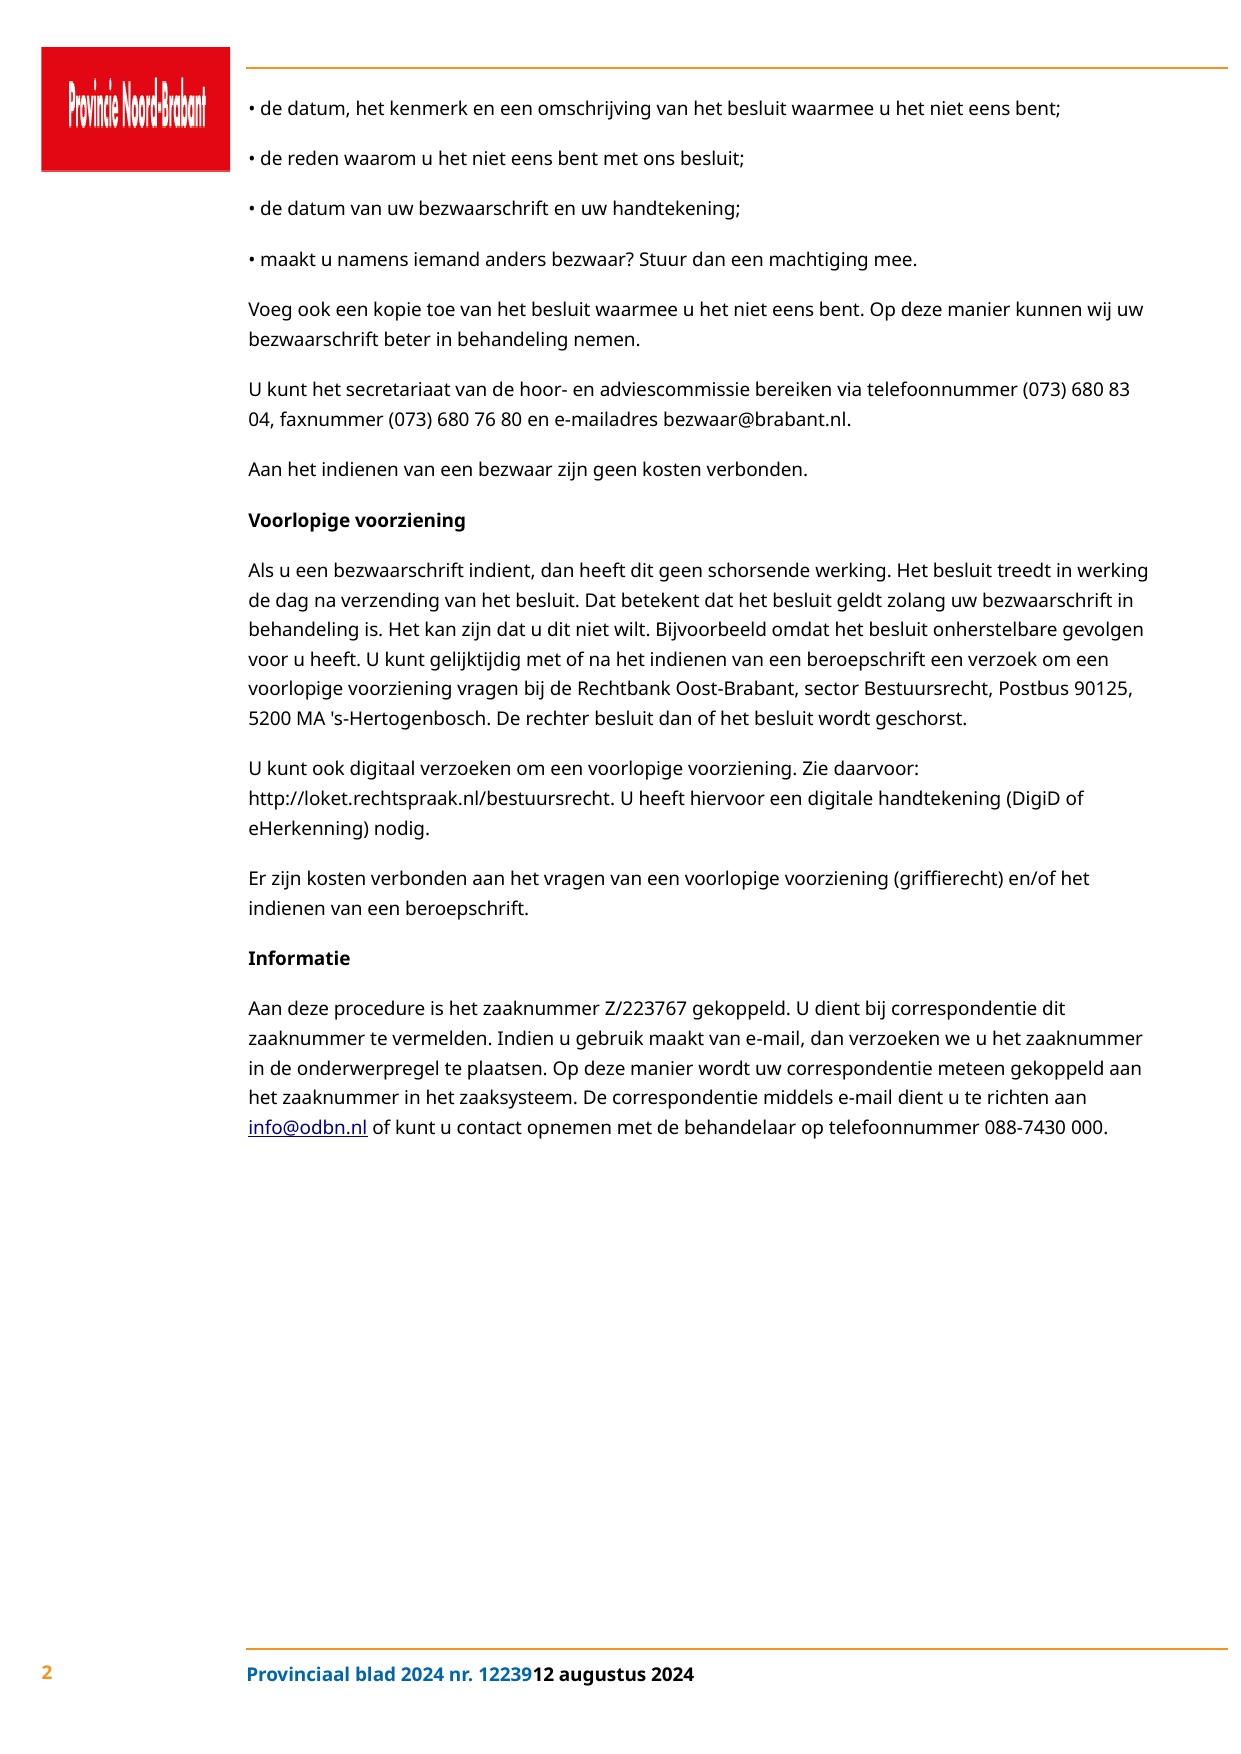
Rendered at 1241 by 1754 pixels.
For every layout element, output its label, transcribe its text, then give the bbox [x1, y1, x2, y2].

text • de datum, het kenmerk en een omschrijving van het besluit waarmee u het niet eens bent; [248, 95, 1152, 121]
text • de reden waarom u het niet eens bent met ons besluit; [248, 145, 1152, 171]
text U kunt het secretariaat van de hoor- en adviescommissie bereiken via telefoonnummer (073) 680 83 04, faxnummer (073) 680 76 80 en e-mailadres bezwaar@brabant.nl. [248, 376, 1152, 432]
text U kunt ook digitaal verzoeken om een voorlopige voorziening. Zie daarvoor: http://loket.rechtspraak.nl/bestuursrecht. U heeft hiervoor een digitale handtekening (DigiD of eHerkenning) nodig. [248, 756, 1152, 841]
text Voorlopige voorziening [248, 507, 1152, 533]
text Voeg ook een kopie toe van het besluit waarmee u het niet eens bent. Op deze manier kunnen wij uw bezwaarschrift beter in behandeling nemen. [248, 296, 1152, 352]
text Informatie [248, 945, 1152, 971]
text • de datum van uw bezwaarschrift en uw handtekening; [248, 196, 1152, 221]
text Er zijn kosten verbonden aan het vragen van een voorlopige voorziening (griffierecht) en/of het indienen van een beroepschrift. [248, 865, 1152, 921]
text Aan het indienen van een bezwaar zijn geen kosten verbonden. [248, 456, 1152, 482]
text Als u een bezwaarschrift indient, dan heeft dit geen schorsende werking. Het besluit treedt in werking de dag na verzending van het besluit. Dat betekent dat het besluit geldt zolang uw bezwaarschrift in behandeling is. Het kan zijn dat u dit niet wilt. Bijvoorbeeld omdat het besluit onherstelbare gevolgen voor u heeft. U kunt gelijktijdig met of na het indienen van een beroepschrift een verzoek om een voorlopige voorziening vragen bij de Rechtbank Oost-Brabant, sector Bestuursrecht, Postbus 90125, 5200 MA 's‑Hertogenbosch. De rechter besluit dan of het besluit wordt geschorst. [248, 557, 1152, 731]
picture [41, 47, 231, 172]
text Aan deze procedure is het zaaknummer Z/223767 gekoppeld. U dient bij correspondentie dit zaaknummer te vermelden. Indien u gebruik maakt van e-mail, dan verzoeken we u het zaaknummer in de onderwerpregel te plaatsen. Op deze manier wordt uw correspondentie meteen gekoppeld aan het zaaknummer in het zaaksysteem. De correspondentie middels e-mail dient u te richten aan info@odbn.nl of kunt u contact opnemen met de behandelaar op telefoonnummer 088-7430 000. [248, 996, 1152, 1140]
text • maakt u namens iemand anders bezwaar? Stuur dan een machtiging mee. [248, 246, 1152, 272]
